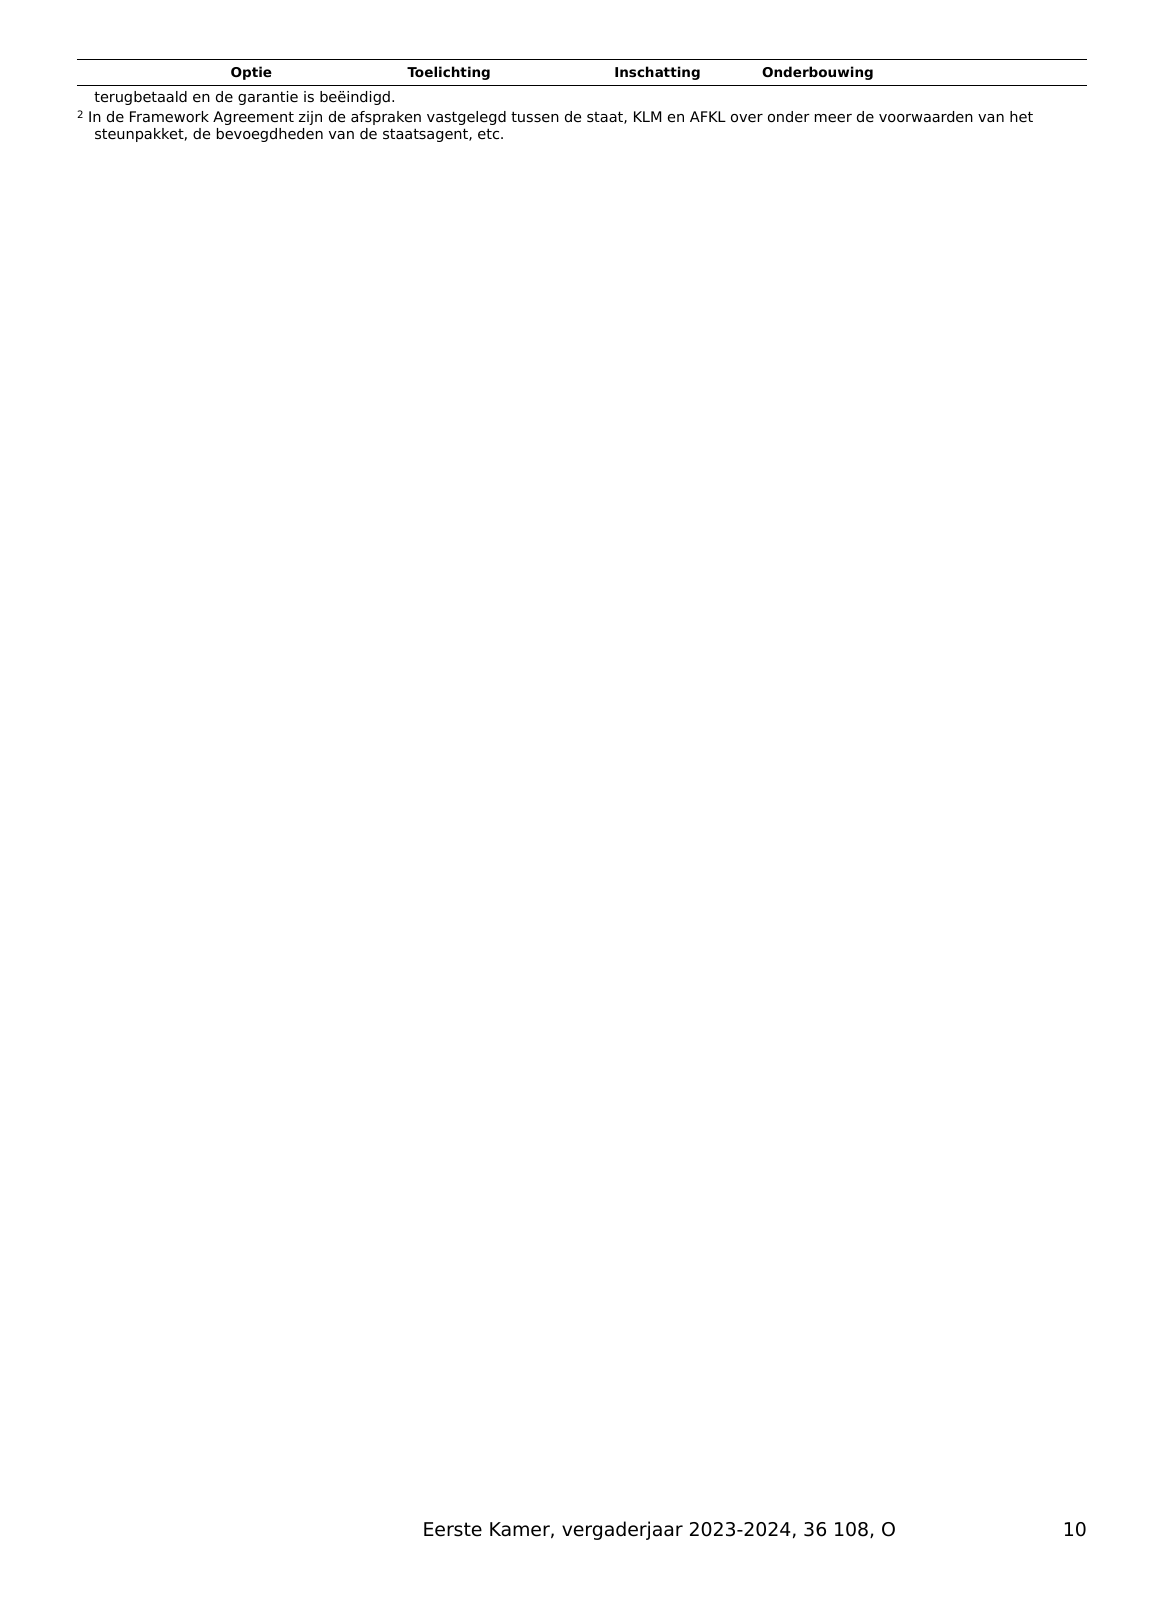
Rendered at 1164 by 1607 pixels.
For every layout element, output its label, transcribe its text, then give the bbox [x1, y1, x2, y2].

table_cell terugbetaald en de garantie is beëindigd. 2 In de Framework Agreement zijn de afspraken vastgelegd tussen de staat, KLM en AFKL over onder meer de voorwaarden van het steunpakket, de bevoegdheden van de staatsagent, etc. [77, 86, 1087, 143]
table_header Onderbouwing [756, 60, 1087, 85]
table_header Optie [224, 60, 402, 85]
table_header Inschatting [608, 60, 756, 85]
table_header [77, 60, 224, 85]
table_header Toelichting [402, 60, 608, 85]
